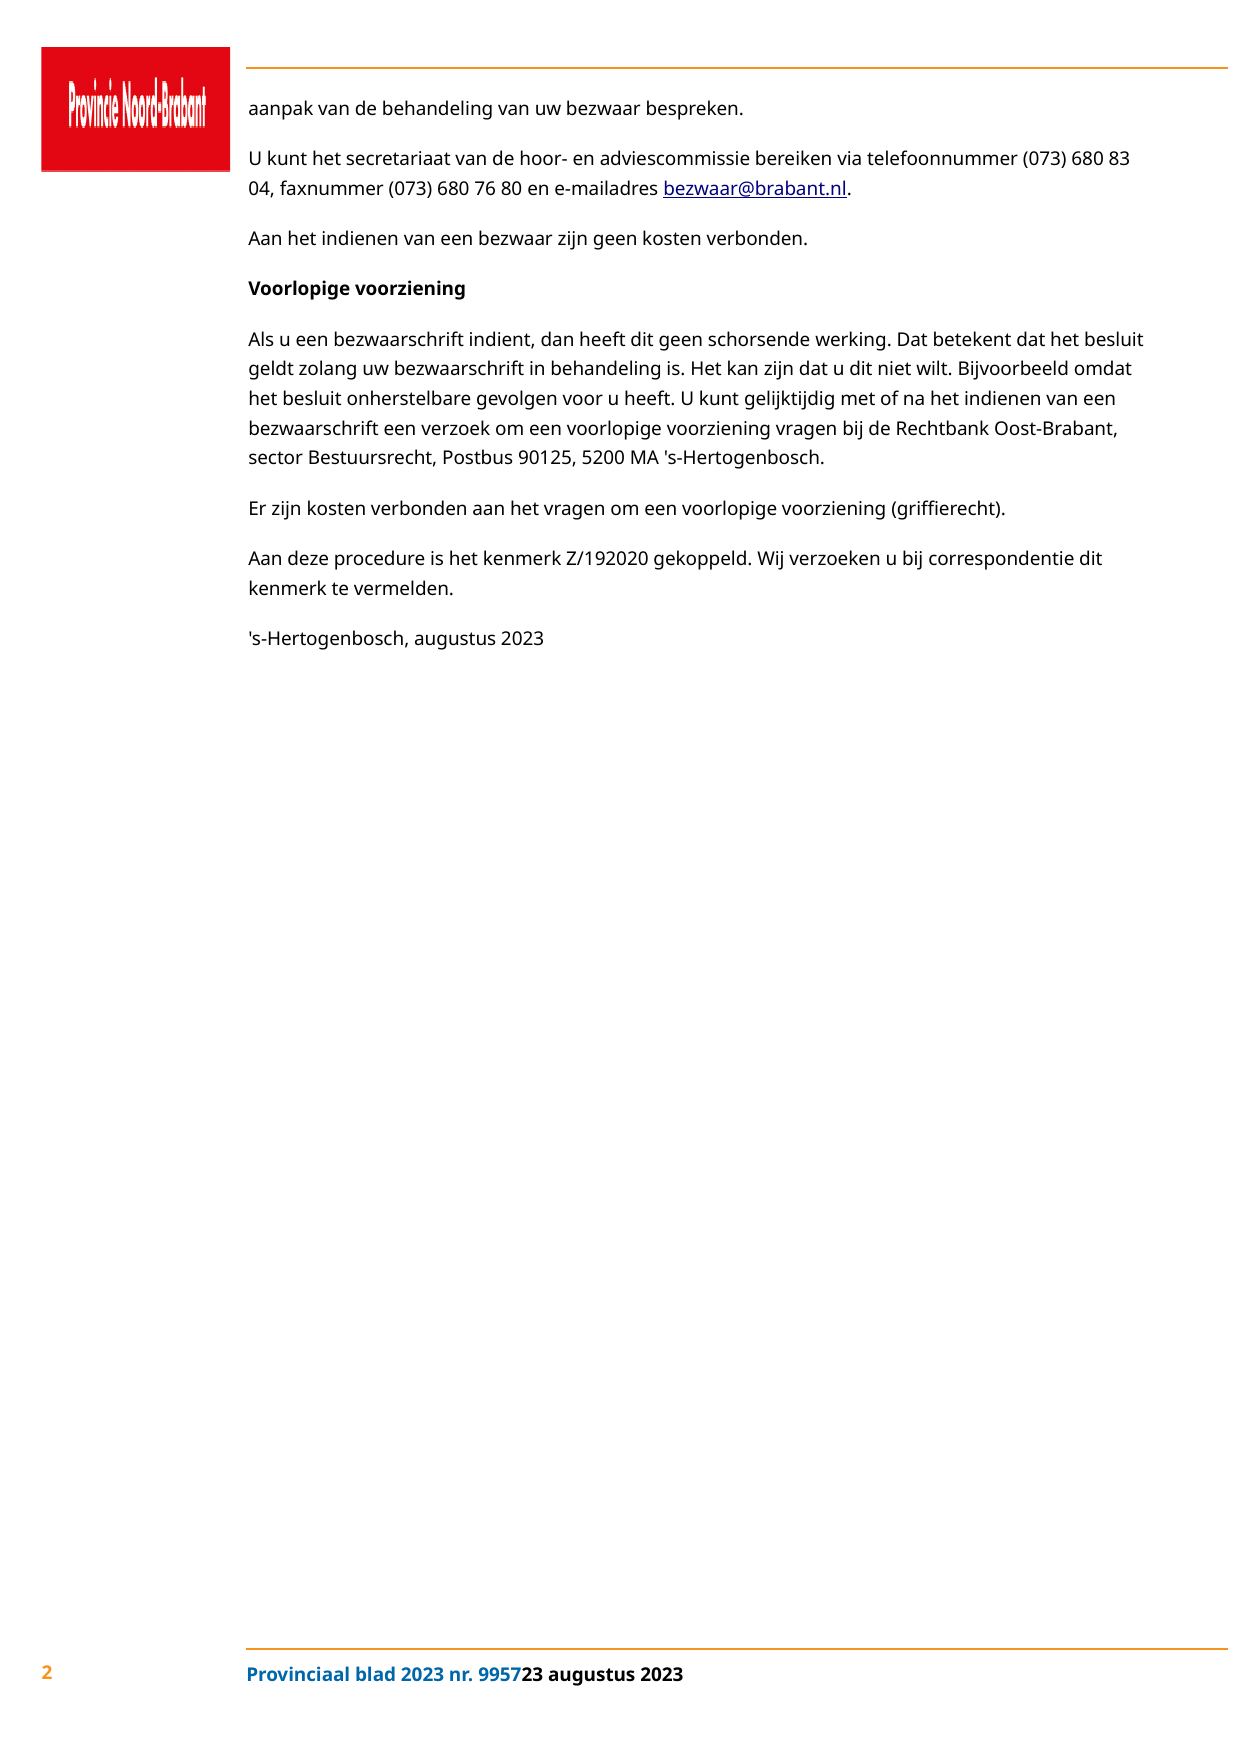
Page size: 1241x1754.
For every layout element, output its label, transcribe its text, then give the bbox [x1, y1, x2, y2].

text Aan het indienen van een bezwaar zijn geen kosten verbonden. [248, 225, 1152, 251]
text Aan deze procedure is het kenmerk Z/192020 gekoppeld. Wij verzoeken u bij correspondentie dit kenmerk te vermelden. [248, 545, 1152, 601]
text U kunt het secretariaat van de hoor- en adviescommissie bereiken via telefoonnummer (073) 680 83 04, faxnummer (073) 680 76 80 en e-mailadres bezwaar@brabant.nl. [248, 145, 1152, 201]
text Als u een bezwaarschrift indient, dan heeft dit geen schorsende werking. Dat betekent dat het besluit geldt zolang uw bezwaarschrift in behandeling is. Het kan zijn dat u dit niet wilt. Bijvoorbeeld omdat het besluit onherstelbare gevolgen voor u heeft. U kunt gelijktijdig met of na het indienen van een bezwaarschrift een verzoek om een voorlopige voorziening vragen bij de Rechtbank Oost-Brabant, sector Bestuursrecht, Postbus 90125, 5200 MA 's‑Hertogenbosch. [248, 326, 1152, 470]
text 's-Hertogenbosch, augustus 2023 [248, 625, 1152, 651]
text aanpak van de behandeling van uw bezwaar bespreken. [248, 95, 1152, 121]
picture [41, 47, 231, 172]
text Er zijn kosten verbonden aan het vragen om een voorlopige voorziening (griffierecht). [248, 495, 1152, 521]
text Voorlopige voorziening [248, 276, 1152, 301]
